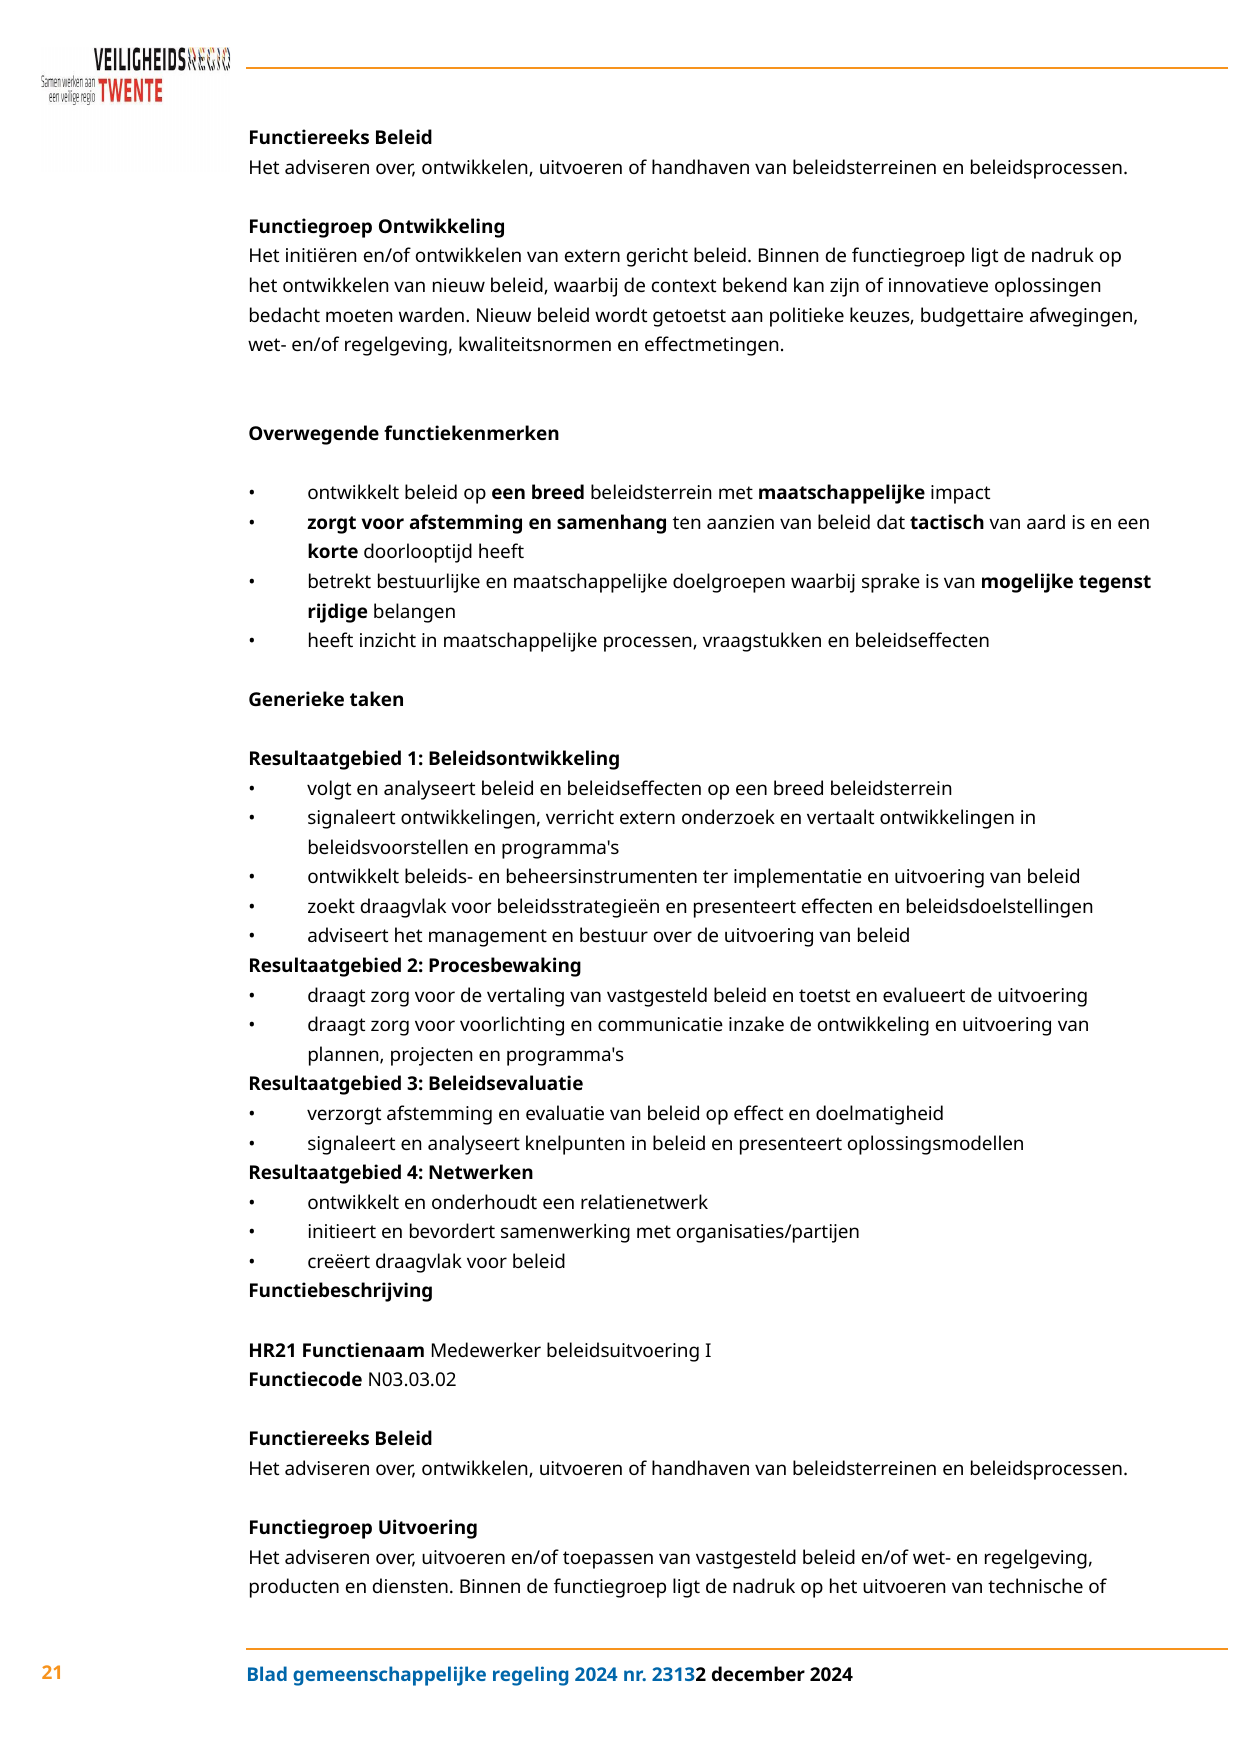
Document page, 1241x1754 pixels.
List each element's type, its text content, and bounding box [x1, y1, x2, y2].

list signaleert en analyseert knelpunten in beleid en presenteert oplossingsmodellen [248, 1130, 1152, 1155]
list signaleert ontwikkelingen, verricht extern onderzoek en vertaalt ontwikkelingen in beleidsvoorstellen en programma's [248, 804, 1152, 859]
text Functiebeschrijving [248, 1278, 1152, 1303]
list adviseert het management en bestuur over de uitvoering van beleid [248, 923, 1152, 948]
text Generieke taken [248, 686, 1152, 712]
text Functiereeks Beleid [248, 1426, 1152, 1451]
list verzorgt afstemming en evaluatie van beleid op effect en doelmatigheid [248, 1100, 1152, 1126]
list initieert en bevordert samenwerking met organisaties/partijen [248, 1218, 1152, 1244]
table_header Overwegende functiekenmerken ontwikkelt beleid op een breed beleidsterrein met maatschappelijke impact zorgt voor afstemming en samenhang ten aanzien van beleid dat tactisch van aard is en een korte doorlooptijd heeft betrekt bestuurlijke en maatschappelijke doelgroepen waarbij sprake is van mogelijke tegenstrijdige belangen heeft inzicht in maatschappelijke processen, vraagstukken en beleidseffecten [248, 420, 1152, 653]
text Functiecode N03.03.02 [248, 1366, 1152, 1392]
text Resultaatgebied 3: Beleidsevaluatie [248, 1071, 1152, 1096]
list ontwikkelt beleids- en beheersinstrumenten ter implementatie en uitvoering van beleid [248, 863, 1152, 889]
text Resultaatgebied 2: Procesbewaking [248, 952, 1152, 978]
text Het adviseren over, uitvoeren en/of toepassen van vastgesteld beleid en/of wet- en regelgeving, producten en diensten. Binnen de functiegroep ligt de nadruk op het uitvoeren van technische of [248, 1544, 1152, 1599]
list volgt en analyseert beleid en beleidseffecten op een breed beleidsterrein [248, 775, 1152, 800]
text Het adviseren over, ontwikkelen, uitvoeren of handhaven van beleidsterreinen en beleidsprocessen. [248, 154, 1152, 180]
text Het adviseren over, ontwikkelen, uitvoeren of handhaven van beleidsterreinen en beleidsprocessen. [248, 1455, 1152, 1481]
list creëert draagvlak voor beleid [248, 1248, 1152, 1274]
list ontwikkelt en onderhoudt een relatienetwerk [248, 1189, 1152, 1214]
text Functiereeks Beleid [248, 124, 1152, 150]
picture [41, 47, 231, 172]
text Functiegroep Ontwikkeling [248, 213, 1152, 239]
list draagt zorg voor voorlichting en communicatie inzake de ontwikkeling en uitvoering van plannen, projecten en programma's [248, 1011, 1152, 1067]
text Functiegroep Uitvoering [248, 1514, 1152, 1540]
text HR21 Functienaam Medewerker beleidsuitvoering I [248, 1337, 1152, 1362]
text Het initiëren en/of ontwikkelen van extern gericht beleid. Binnen de functiegroep ligt de nadruk op het ontwikkelen van nieuw beleid, waarbij de context bekend kan zijn of innovatieve oplossingen bedacht moeten warden. Nieuw beleid wordt getoetst aan politieke keuzes, budgettaire afwegingen, wet- en/of regelgeving, kwaliteitsnormen en effectmetingen. [248, 243, 1152, 357]
list zoekt draagvlak voor beleidsstrategieën en presenteert effecten en beleidsdoelstellingen [248, 893, 1152, 919]
list draagt zorg voor de vertaling van vastgesteld beleid en toetst en evalueert de uitvoering [248, 982, 1152, 1007]
text Resultaatgebied 4: Netwerken [248, 1159, 1152, 1185]
text Resultaatgebied 1: Beleidsontwikkeling [248, 745, 1152, 771]
